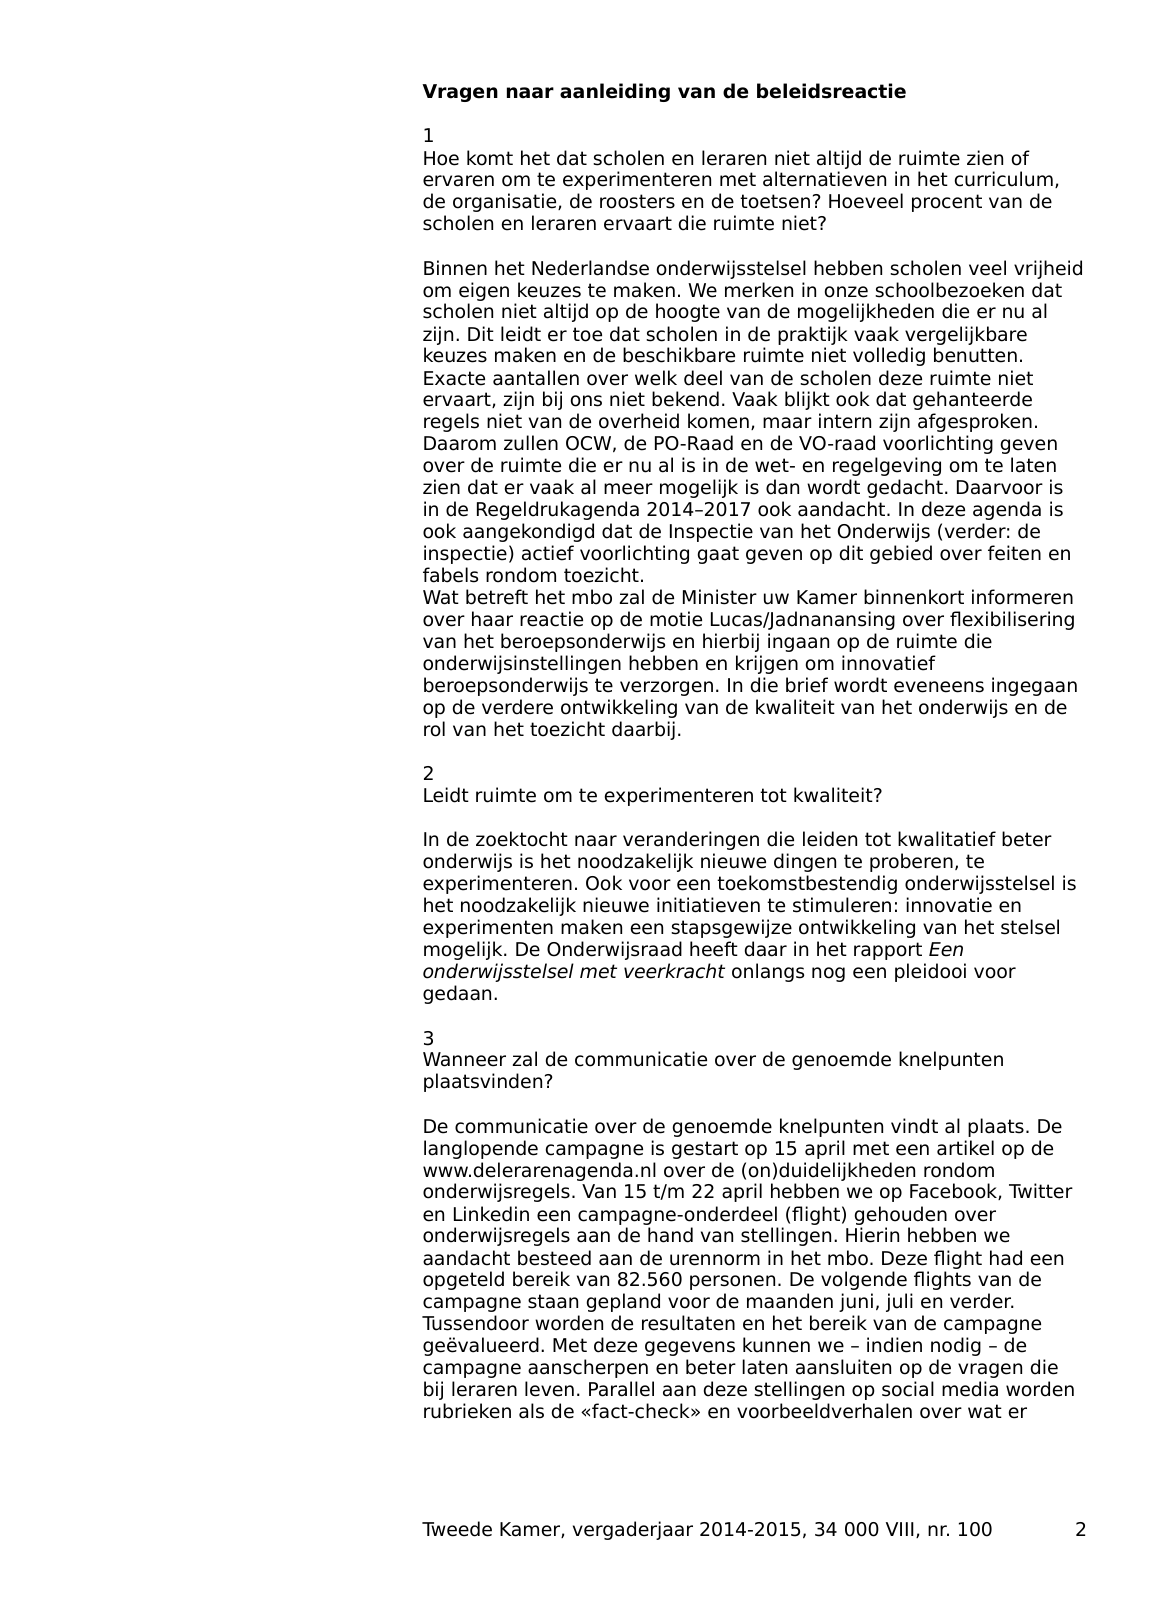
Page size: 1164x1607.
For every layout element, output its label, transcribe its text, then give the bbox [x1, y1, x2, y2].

text 3 [422, 1027, 1087, 1049]
text Leidt ruimte om te experimenteren tot kwaliteit? [422, 785, 1087, 807]
text Wat betreft het mbo zal de Minister uw Kamer binnenkort informeren over haar reactie op de motie Lucas/Jadnanansing over flexibilisering van het beroepsonderwijs en hierbij ingaan op de ruimte die onderwijsinstellingen hebben en krijgen om innovatief beroepsonderwijs te verzorgen. In die brief wordt eveneens ingegaan op de verdere ontwikkeling van de kwaliteit van het onderwijs en de rol van het toezicht daarbij. [422, 587, 1087, 741]
text Hoe komt het dat scholen en leraren niet altijd de ruimte zien of ervaren om te experimenteren met alternatieven in het curriculum, de organisatie, de roosters en de toetsen? Hoeveel procent van de scholen en leraren ervaart die ruimte niet? [422, 147, 1087, 235]
text 2 [422, 763, 1087, 785]
subtitle Vragen naar aanleiding van de beleidsreactie [422, 81, 1087, 103]
text Binnen het Nederlandse onderwijsstelsel hebben scholen veel vrijheid om eigen keuzes te maken. We merken in onze schoolbezoeken dat scholen niet altijd op de hoogte van de mogelijkheden die er nu al zijn. Dit leidt er toe dat scholen in de praktijk vaak vergelijkbare keuzes maken en de beschikbare ruimte niet volledig benutten. Exacte aantallen over welk deel van de scholen deze ruimte niet ervaart, zijn bij ons niet bekend. Vaak blijkt ook dat gehanteerde regels niet van de overheid komen, maar intern zijn afgesproken. Daarom zullen OCW, de PO-Raad en de VO-raad voorlichting geven over de ruimte die er nu al is in de wet- en regelgeving om te laten zien dat er vaak al meer mogelijk is dan wordt gedacht. Daarvoor is in de Regeldrukagenda 2014–2017 ook aandacht. In deze agenda is ook aangekondigd dat de Inspectie van het Onderwijs (verder: de inspectie) actief voorlichting gaat geven op dit gebied over feiten en fabels rondom toezicht. [422, 257, 1087, 587]
text De communicatie over de genoemde knelpunten vindt al plaats. De langlopende campagne is gestart op 15 april met een artikel op de www.delerarenagenda.nl over de (on)duidelijkheden rondom onderwijsregels. Van 15 t/m 22 april hebben we op Facebook, Twitter en Linkedin een campagne-onderdeel (flight) gehouden over onderwijsregels aan de hand van stellingen. Hierin hebben we aandacht besteed aan de urennorm in het mbo. Deze flight had een opgeteld bereik van 82.560 personen. De volgende flights van de campagne staan gepland voor de maanden juni, juli en verder. Tussendoor worden de resultaten en het bereik van de campagne geëvalueerd. Met deze gegevens kunnen we – indien nodig – de campagne aanscherpen en beter laten aansluiten op de vragen die bij leraren leven. Parallel aan deze stellingen op social media worden rubrieken als de «fact-check» en voorbeeldverhalen over wat er [422, 1116, 1087, 1423]
text Wanneer zal de communicatie over de genoemde knelpunten plaatsvinden? [422, 1049, 1087, 1093]
text 1 [422, 125, 1087, 147]
text In de zoektocht naar veranderingen die leiden tot kwalitatief beter onderwijs is het noodzakelijk nieuwe dingen te proberen, te experimenteren. Ook voor een toekomstbestendig onderwijsstelsel is het noodzakelijk nieuwe initiatieven te stimuleren: innovatie en experimenten maken een stapsgewijze ontwikkeling van het stelsel mogelijk. De Onderwijsraad heeft daar in het rapport Een onderwijsstelsel met veerkracht onlangs nog een pleidooi voor gedaan. [422, 829, 1087, 1005]
